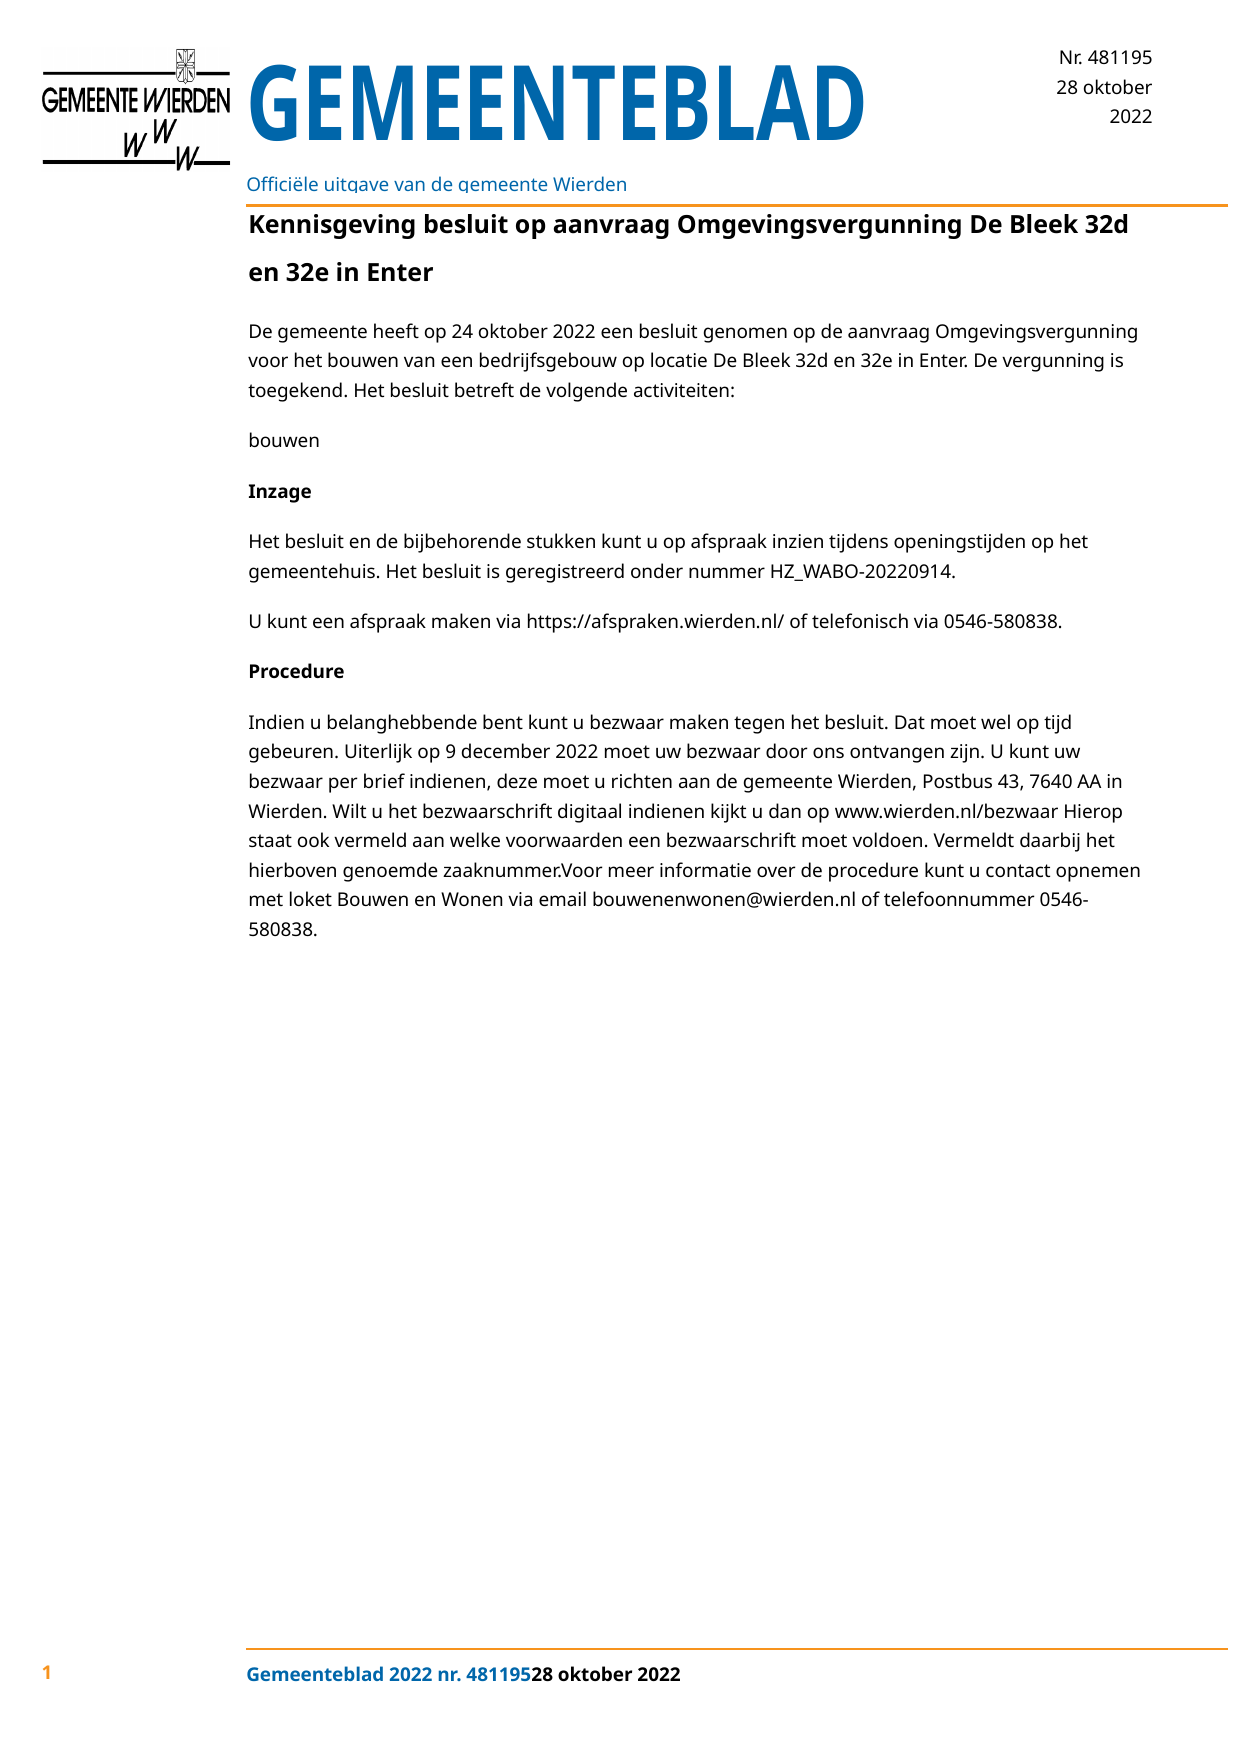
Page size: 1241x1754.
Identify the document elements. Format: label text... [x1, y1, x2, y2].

picture [41, 47, 231, 172]
text Procedure [248, 659, 1152, 684]
text U kunt een afspraak maken via https://afspraken.wierden.nl/ of telefonisch via 0546-580838. [248, 608, 1152, 634]
text bouwen [248, 427, 1152, 453]
text Indien u belanghebbende bent kunt u bezwaar maken tegen het besluit. Dat moet wel op tijd gebeuren. Uiterlijk op 9 december 2022 moet uw bezwaar door ons ontvangen zijn. U kunt uw bezwaar per brief indienen, deze moet u richten aan de gemeente Wierden, Postbus 43, 7640 AA in Wierden. Wilt u het bezwaarschrift digitaal indienen kijkt u dan op www.wierden.nl/bezwaar Hierop staat ook vermeld aan welke voorwaarden een bezwaarschrift moet voldoen. Vermeldt daarbij het hierboven genoemde zaaknummer.Voor meer informatie over de procedure kunt u contact opnemen met loket Bouwen en Wonen via email bouwenenwonen@wierden.nl of telefoonnummer 0546-580838. [248, 709, 1152, 942]
text De gemeente heeft op 24 oktober 2022 een besluit genomen op de aanvraag Omgevingsvergunning voor het bouwen van een bedrijfsgebouw op locatie De Bleek 32d en 32e in Enter. De vergunning is toegekend. Het besluit betreft de volgende activiteiten: [248, 318, 1152, 403]
text Inzage [248, 478, 1152, 504]
text Het besluit en de bijbehorende stukken kunt u op afspraak inzien tijdens openingstijden op het gemeentehuis. Het besluit is geregistreerd onder nummer HZ_WABO-20220914. [248, 528, 1152, 584]
text Kennisgeving besluit op aanvraag Omgevingsvergunning De Bleek 32d en 32e in Enter [248, 207, 1152, 288]
